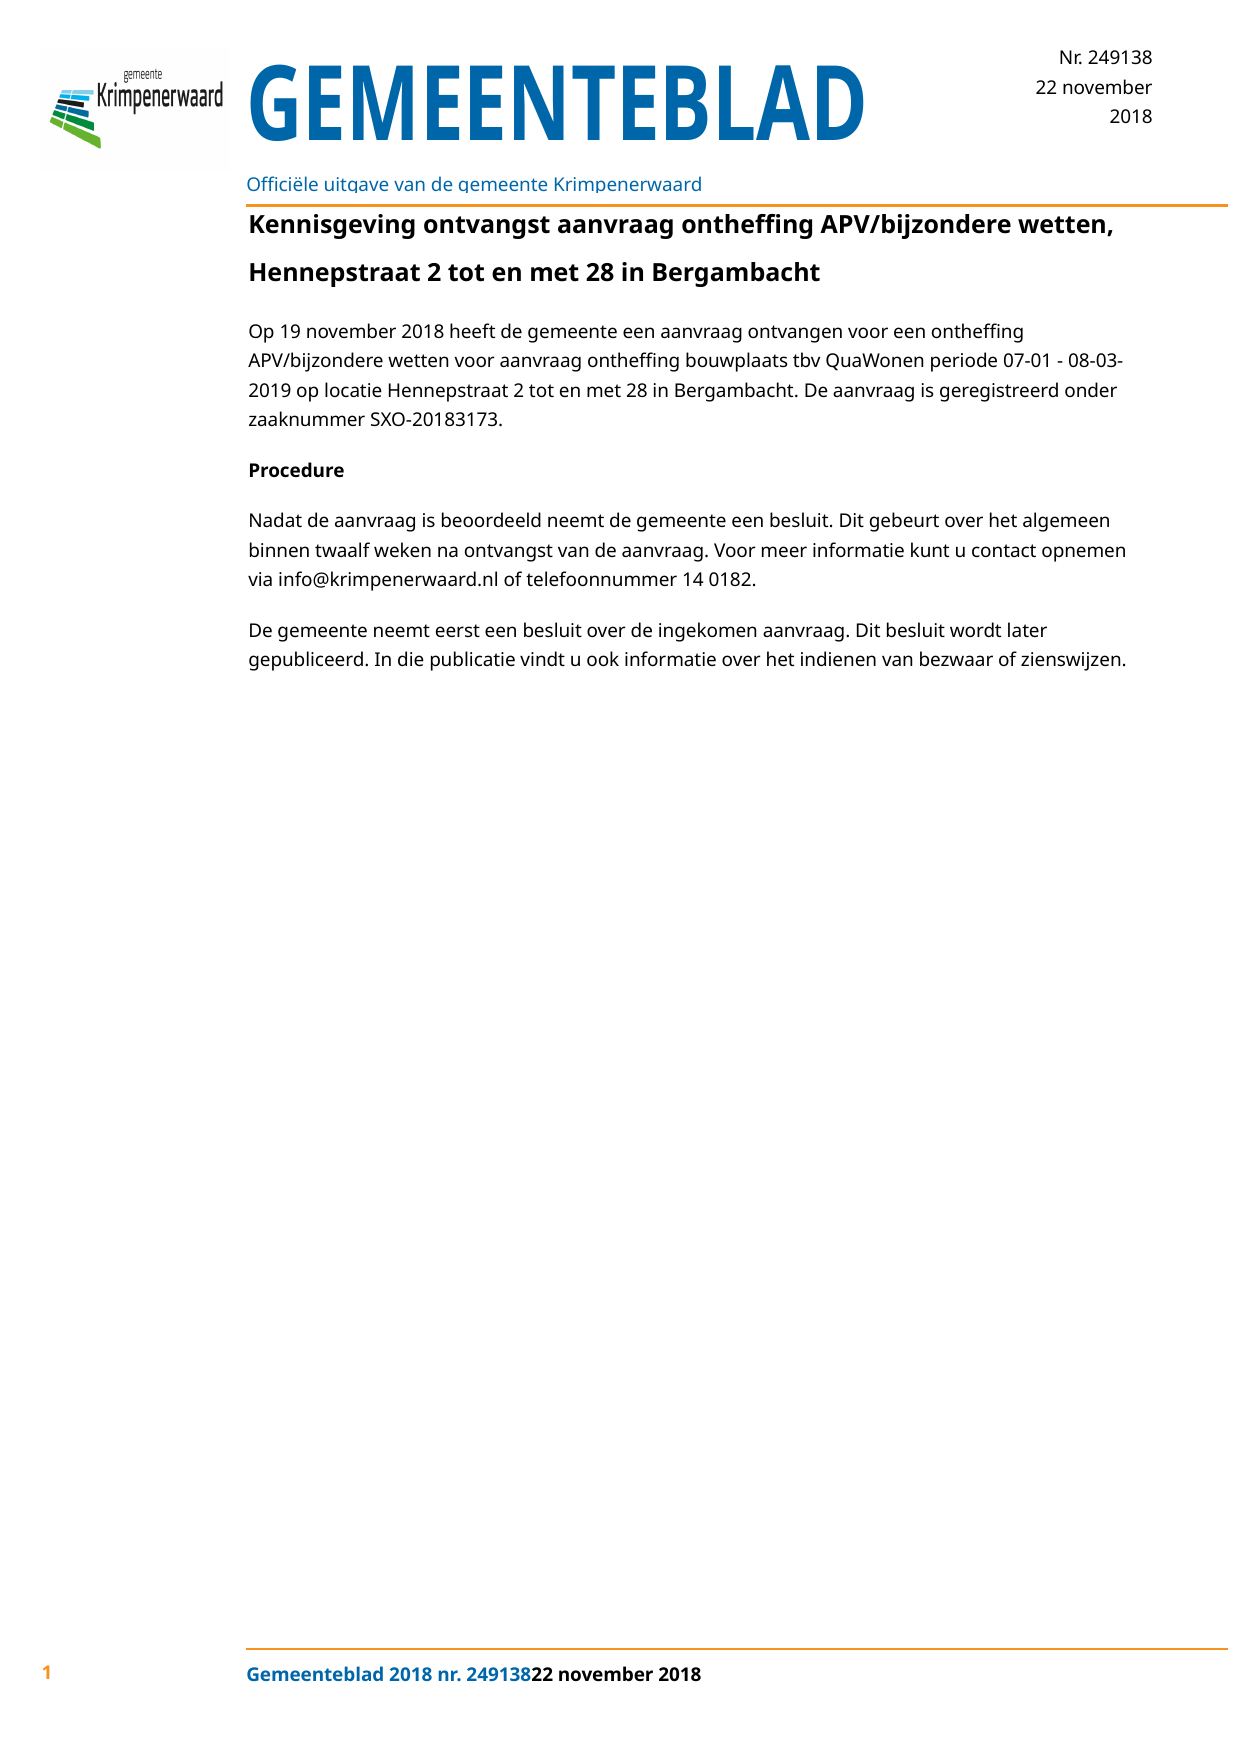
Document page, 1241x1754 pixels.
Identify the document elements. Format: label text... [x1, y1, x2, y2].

text De gemeente neemt eerst een besluit over de ingekomen aanvraag. Dit besluit wordt later gepubliceerd. In die publicatie vindt u ook informatie over het indienen van bezwaar of zienswijzen. [248, 617, 1152, 672]
text Nadat de aanvraag is beoordeeld neemt de gemeente een besluit. Dit gebeurt over het algemeen binnen twaalf weken na ontvangst van de aanvraag. Voor meer informatie kunt u contact opnemen via info@krimpenerwaard.nl of telefoonnummer 14 0182. [248, 507, 1152, 592]
text Op 19 november 2018 heeft de gemeente een aanvraag ontvangen voor een ontheffing APV/bijzondere wetten voor aanvraag ontheffing bouwplaats tbv QuaWonen periode 07-01 - 08-03-2019 op locatie Hennepstraat 2 tot en met 28 in Bergambacht. De aanvraag is geregistreerd onder zaaknummer SXO-20183173. [248, 318, 1152, 432]
text Procedure [248, 457, 1152, 483]
picture [41, 47, 231, 172]
text Kennisgeving ontvangst aanvraag ontheffing APV/bijzondere wetten, Hennepstraat 2 tot en met 28 in Bergambacht [248, 207, 1152, 288]
